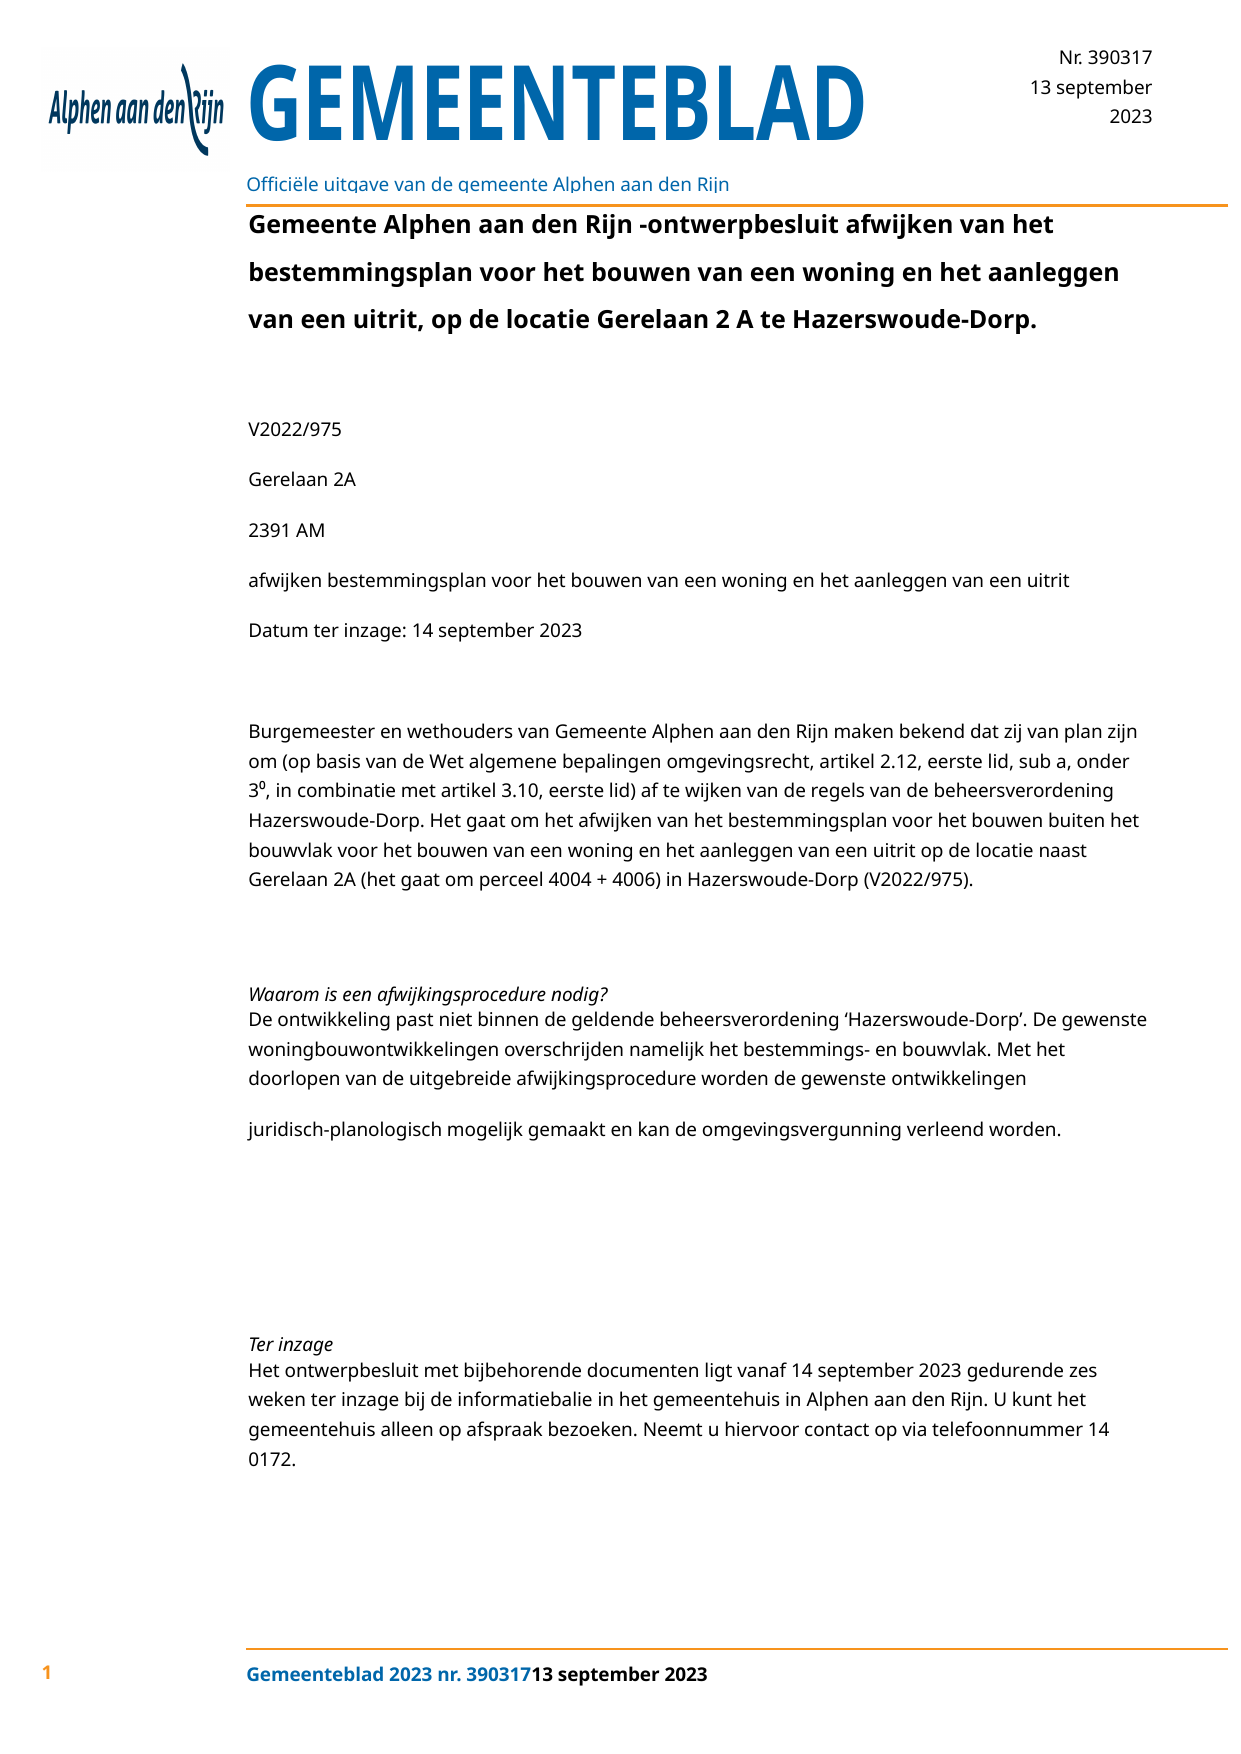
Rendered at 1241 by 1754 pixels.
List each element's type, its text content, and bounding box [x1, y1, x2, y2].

picture [41, 47, 231, 172]
text Datum ter inzage: 14 september 2023 [248, 618, 1152, 643]
text Ter inzage [248, 1331, 1152, 1357]
text V2022/975 [248, 416, 1152, 442]
text 2391 AM [248, 517, 1152, 542]
text Waarom is een afwijkingsprocedure nodig? [248, 981, 1152, 1006]
text De ontwikkeling past niet binnen de geldende beheersverordening ‘Hazerswoude-Dorp’. De gewenste woningbouwontwikkelingen overschrijden namelijk het bestemmings- en bouwvlak. Met het doorlopen van de uitgebreide afwijkingsprocedure worden de gewenste ontwikkelingen [248, 1006, 1152, 1091]
text Gemeente Alphen aan den Rijn -ontwerpbesluit afwijken van het bestemmingsplan voor het bouwen van een woning en het aanleggen van een uitrit, op de locatie Gerelaan 2 A te Hazerswoude-Dorp. [248, 207, 1152, 336]
text afwijken bestemmingsplan voor het bouwen van een woning en het aanleggen van een uitrit [248, 567, 1152, 593]
text Gerelaan 2A [248, 466, 1152, 492]
text Burgemeester en wethouders van Gemeente Alphen aan den Rijn maken bekend dat zij van plan zijn om (op basis van de Wet algemene bepalingen omgevingsrecht, artikel 2.12, eerste lid, sub a, onder 3⁰, in combinatie met artikel 3.10, eerste lid) af te wijken van de regels van de beheersverordening Hazerswoude-Dorp. Het gaat om het afwijken van het bestemmingsplan voor het bouwen buiten het bouwvlak voor het bouwen van een woning en het aanleggen van een uitrit op de locatie naast Gerelaan 2A (het gaat om perceel 4004 + 4006) in Hazerswoude-Dorp (V2022/975). [248, 718, 1152, 892]
text Het ontwerpbesluit met bijbehorende documenten ligt vanaf 14 september 2023 gedurende zes weken ter inzage bij de informatiebalie in het gemeentehuis in Alphen aan den Rijn. U kunt het gemeentehuis alleen op afspraak bezoeken. Neemt u hiervoor contact op via telefoonnummer 14 0172. [248, 1357, 1152, 1471]
text juridisch-planologisch mogelijk gemaakt en kan de omgevingsvergunning verleend worden. [248, 1116, 1152, 1142]
